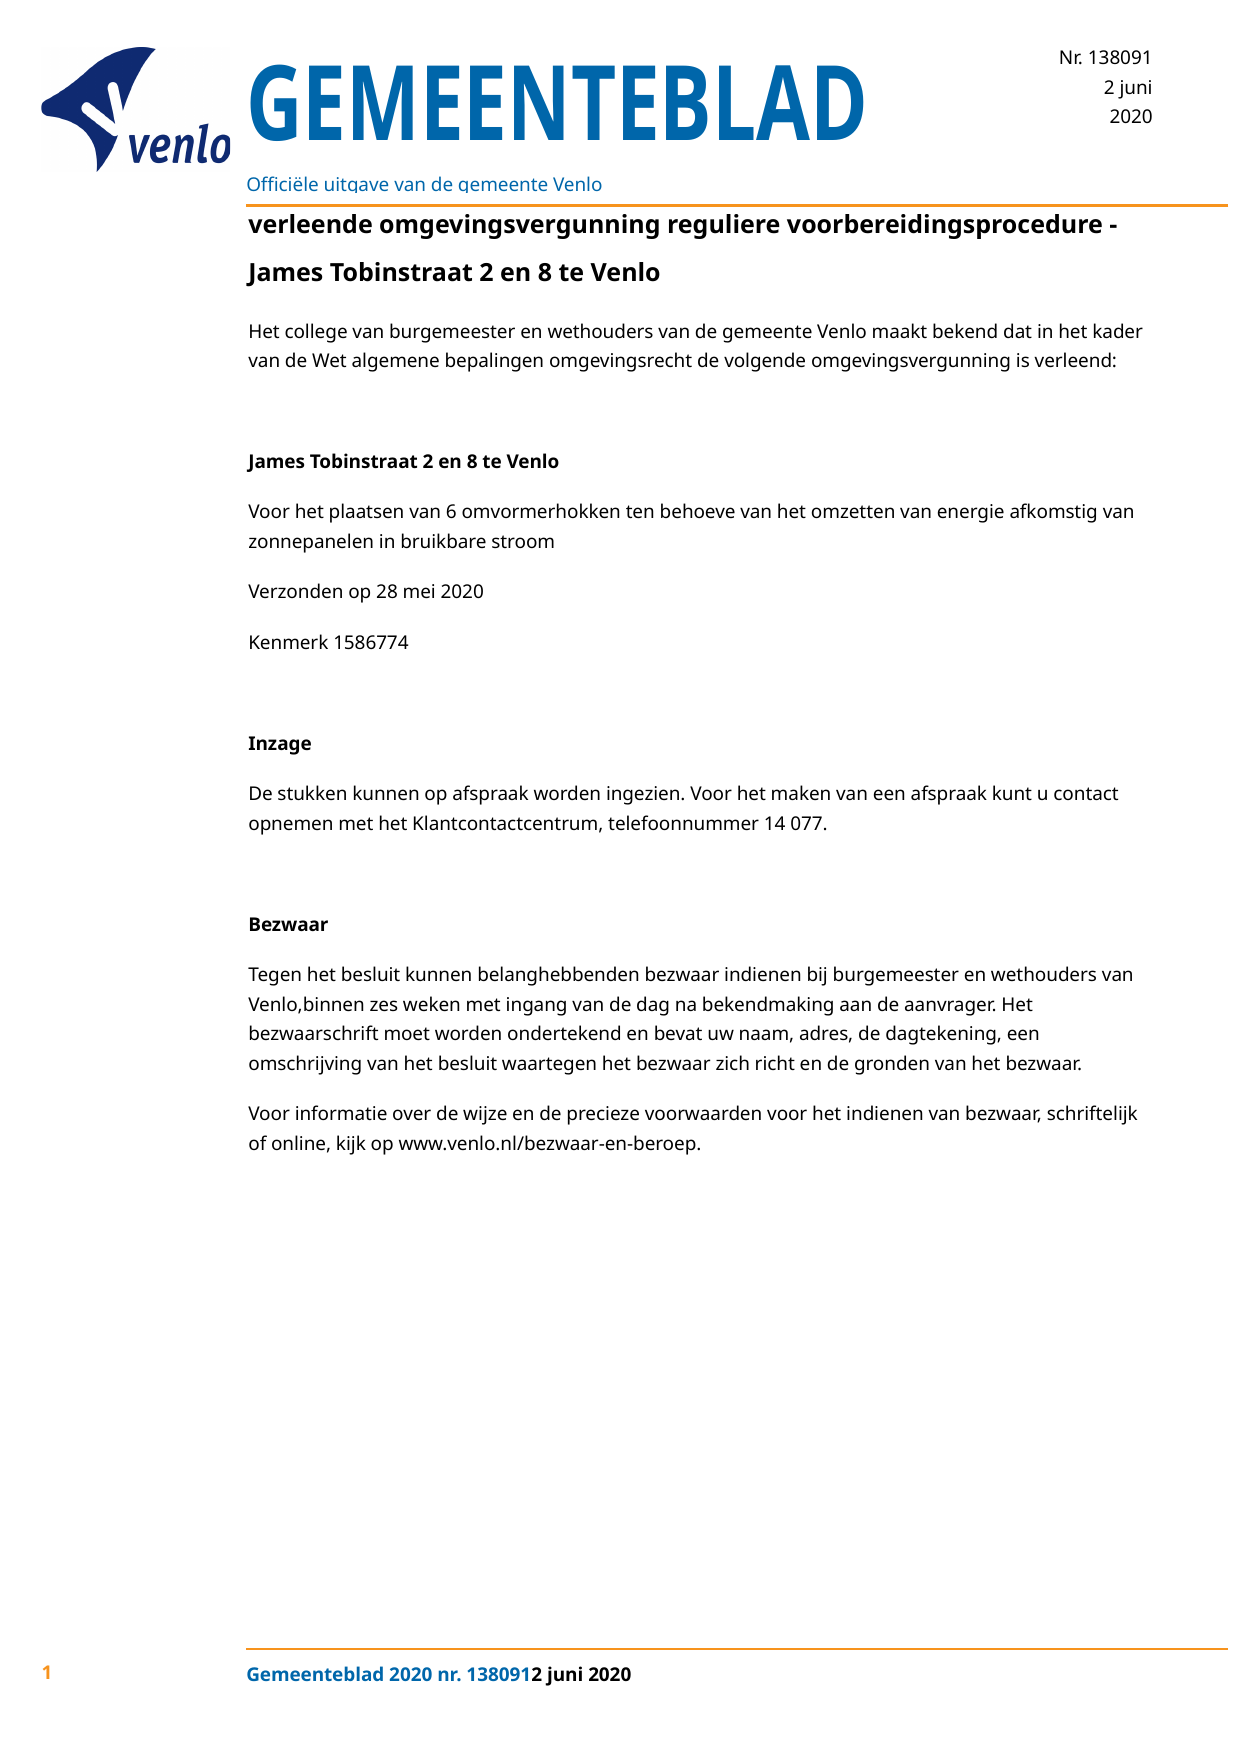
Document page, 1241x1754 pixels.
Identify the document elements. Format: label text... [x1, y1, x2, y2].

text verleende omgevingsvergunning reguliere voorbereidingsprocedure - James Tobinstraat 2 en 8 te Venlo [248, 207, 1152, 288]
text Voor het plaatsen van 6 omvormerhokken ten behoeve van het omzetten van energie afkomstig van zonnepanelen in bruikbare stroom [248, 499, 1152, 554]
text Inzage [248, 730, 1152, 756]
text Voor informatie over de wijze en de precieze voorwaarden voor het indienen van bezwaar, schriftelijk of online, kijk op www.venlo.nl/bezwaar-en-beroep. [248, 1100, 1152, 1156]
text Bezwaar [248, 911, 1152, 937]
picture [41, 47, 231, 172]
text Kenmerk 1586774 [248, 629, 1152, 655]
text Verzonden op 28 mei 2020 [248, 579, 1152, 604]
text Het college van burgemeester en wethouders van de gemeente Venlo maakt bekend dat in het kader van de Wet algemene bepalingen omgevingsrecht de volgende omgevingsvergunning is verleend: [248, 318, 1152, 373]
text James Tobinstraat 2 en 8 te Venlo [248, 448, 1152, 474]
text De stukken kunnen op afspraak worden ingezien. Voor het maken van een afspraak kunt u contact opnemen met het Klantcontactcentrum, telefoonnummer 14 077. [248, 780, 1152, 836]
text Tegen het besluit kunnen belanghebbenden bezwaar indienen bij burgemeester en wethouders van Venlo,binnen zes weken met ingang van de dag na bekendmaking aan de aanvrager. Het bezwaarschrift moet worden ondertekend en bevat uw naam, adres, de dagtekening, een omschrijving van het besluit waartegen het bezwaar zich richt en de gronden van het bezwaar. [248, 961, 1152, 1076]
